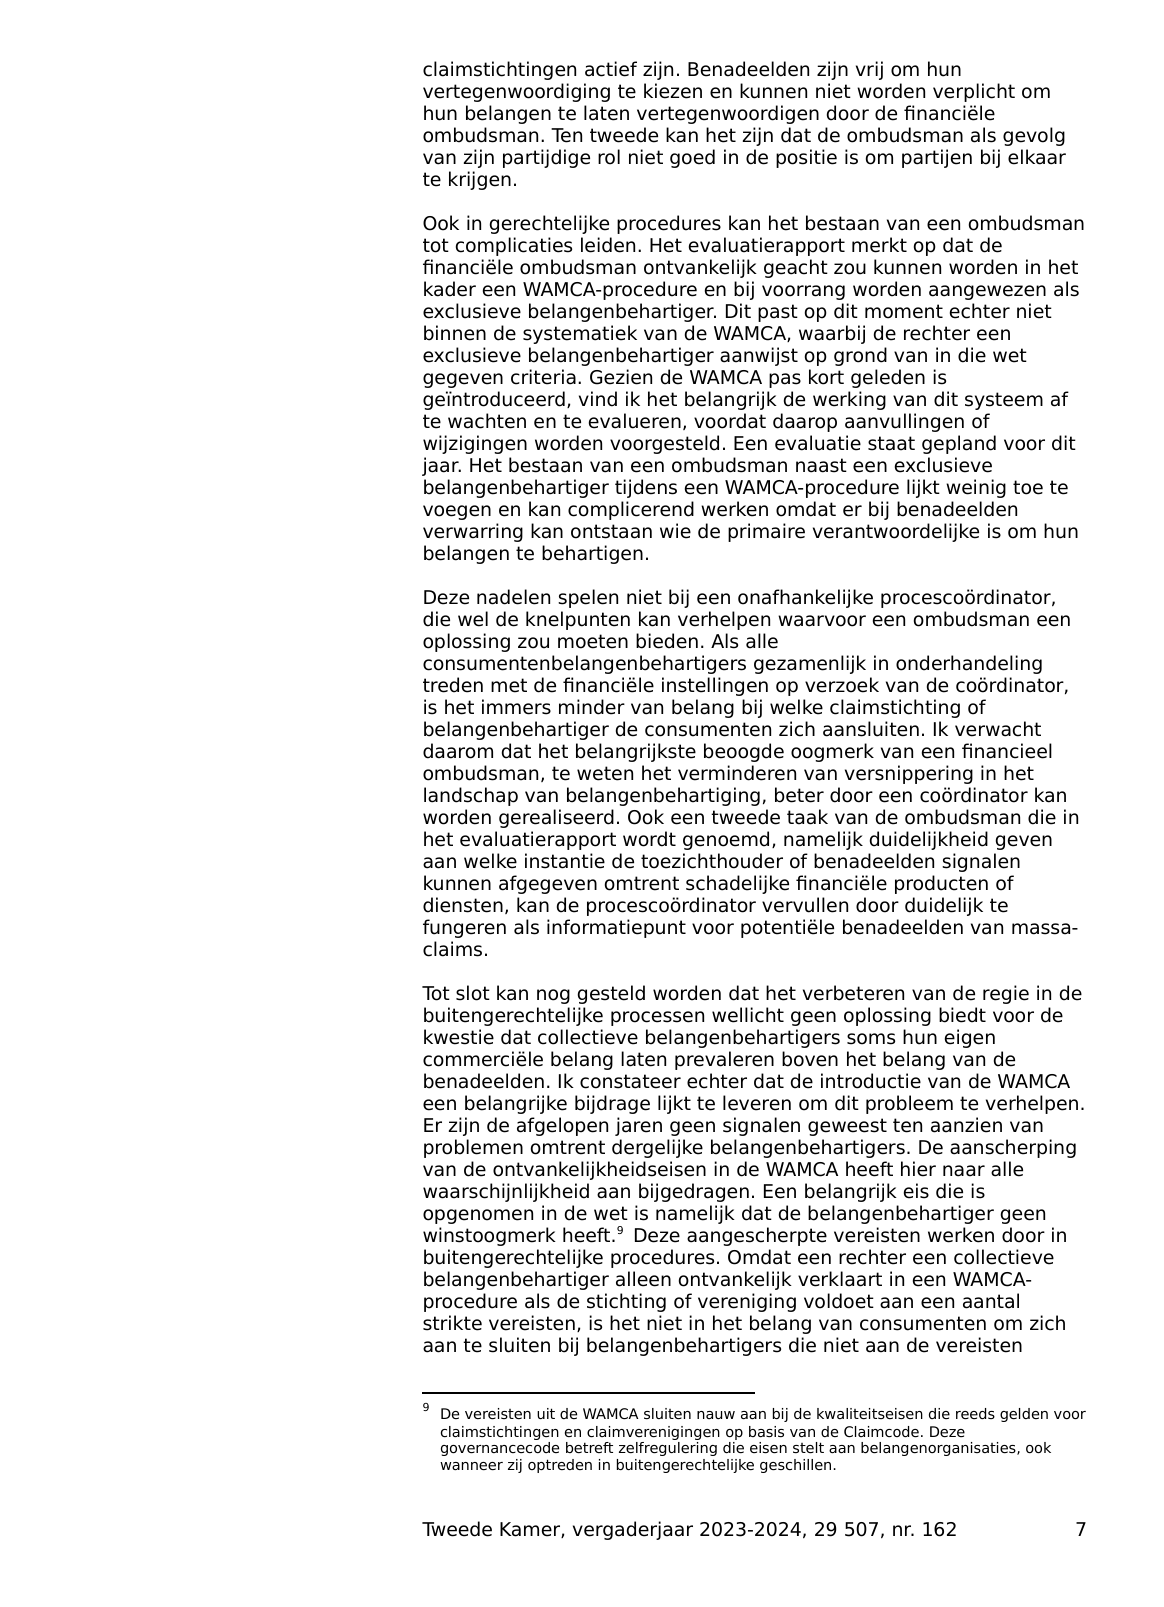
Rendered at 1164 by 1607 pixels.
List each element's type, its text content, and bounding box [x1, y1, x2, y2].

text claimstichtingen actief zijn. Benadeelden zijn vrij om hun vertegenwoordiging te kiezen en kunnen niet worden verplicht om hun belangen te laten vertegenwoordigen door de financiële ombudsman. Ten tweede kan het zijn dat de ombudsman als gevolg van zijn partijdige rol niet goed in de positie is om partijen bij elkaar te krijgen. [422, 59, 1087, 191]
text De vereisten uit de WAMCA sluiten nauw aan bij de kwaliteitseisen die reeds gelden voor claimstichtingen en claimverenigingen op basis van de Claimcode. Deze governancecode betreft zelfregulering die eisen stelt aan belangenorganisaties, ook wanneer zij optreden in buitengerechtelijke geschillen. [422, 1402, 1087, 1474]
text Deze nadelen spelen niet bij een onafhankelijke procescoördinator, die wel de knelpunten kan verhelpen waarvoor een ombudsman een oplossing zou moeten bieden. Als alle consumentenbelangenbehartigers gezamenlijk in onderhandeling treden met de financiële instellingen op verzoek van de coördinator, is het immers minder van belang bij welke claimstichting of belangenbehartiger de consumenten zich aansluiten. Ik verwacht daarom dat het belangrijkste beoogde oogmerk van een financieel ombudsman, te weten het verminderen van versnippering in het landschap van belangenbehartiging, beter door een coördinator kan worden gerealiseerd. Ook een tweede taak van de ombudsman die in het evaluatierapport wordt genoemd, namelijk duidelijkheid geven aan welke instantie de toezichthouder of benadeelden signalen kunnen afgegeven omtrent schadelijke financiële producten of diensten, kan de procescoördinator vervullen door duidelijk te fungeren als informatiepunt voor potentiële benadeelden van massa-claims. [422, 587, 1087, 961]
text Ook in gerechtelijke procedures kan het bestaan van een ombudsman tot complicaties leiden. Het evaluatierapport merkt op dat de financiële ombudsman ontvankelijk geacht zou kunnen worden in het kader een WAMCA-procedure en bij voorrang worden aangewezen als exclusieve belangenbehartiger. Dit past op dit moment echter niet binnen de systematiek van de WAMCA, waarbij de rechter een exclusieve belangenbehartiger aanwijst op grond van in die wet gegeven criteria. Gezien de WAMCA pas kort geleden is geïntroduceerd, vind ik het belangrijk de werking van dit systeem af te wachten en te evalueren, voordat daarop aanvullingen of wijzigingen worden voorgesteld. Een evaluatie staat gepland voor dit jaar. Het bestaan van een ombudsman naast een exclusieve belangenbehartiger tijdens een WAMCA-procedure lijkt weinig toe te voegen en kan complicerend werken omdat er bij benadeelden verwarring kan ontstaan wie de primaire verantwoordelijke is om hun belangen te behartigen. [422, 213, 1087, 565]
text Tot slot kan nog gesteld worden dat het verbeteren van de regie in de buitengerechtelijke processen wellicht geen oplossing biedt voor de kwestie dat collectieve belangenbehartigers soms hun eigen commerciële belang laten prevaleren boven het belang van de benadeelden. Ik constateer echter dat de introductie van de WAMCA een belangrijke bijdrage lijkt te leveren om dit probleem te verhelpen. Er zijn de afgelopen jaren geen signalen geweest ten aanzien van problemen omtrent dergelijke belangenbehartigers. De aanscherping van de ontvankelijkheidseisen in de WAMCA heeft hier naar alle waarschijnlijkheid aan bijgedragen. Een belangrijk eis die is opgenomen in de wet is namelijk dat de belangenbehartiger geen winstoogmerk heeft. Deze aangescherpte vereisten werken door in buitengerechtelijke procedures. Omdat een rechter een collectieve belangenbehartiger alleen ontvankelijk verklaart in een WAMCA-procedure als de stichting of vereniging voldoet aan een aantal strikte vereisten, is het niet in het belang van consumenten om zich aan te sluiten bij belangenbehartigers die niet aan de vereisten [422, 983, 1087, 1356]
